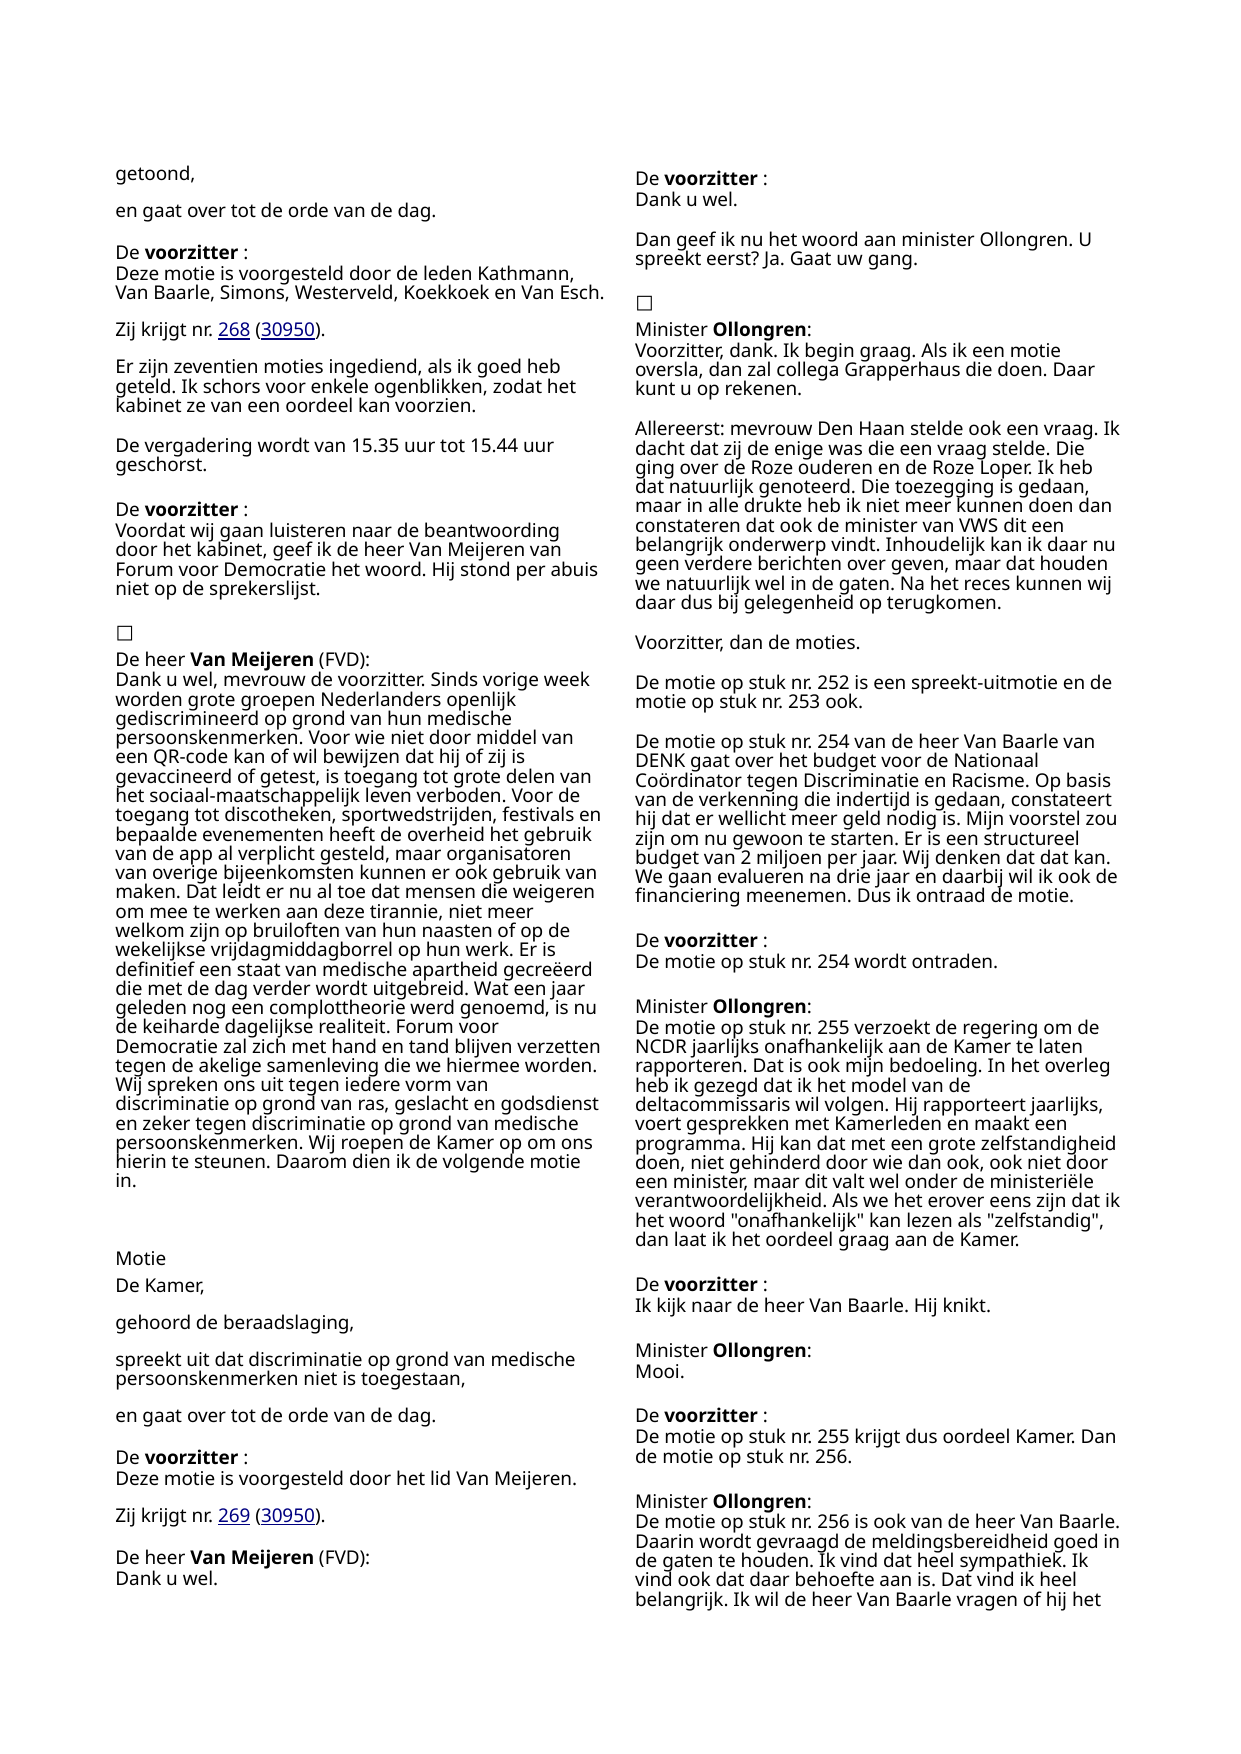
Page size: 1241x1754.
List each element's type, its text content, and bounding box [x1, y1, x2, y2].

text De voorzitter : [635, 927, 1125, 953]
text De motie op stuk nr. 254 van de heer Van Baarle van DENK gaat over het budget voor de Nationaal Coördinator tegen Discriminatie en Racisme. Op basis van de verkenning die indertijd is gedaan, constateert hij dat er wellicht meer geld nodig is. Mijn voorstel zou zijn om nu gewoon te starten. Er is een structureel budget van 2 miljoen per jaar. Wij denken dat dat kan. We gaan evalueren na drie jaar en daarbij wil ik ook de financiering meenemen. Dus ik ontraad de motie. [635, 733, 1125, 907]
text De heer Van Meijeren (FVD): [115, 1544, 605, 1569]
text Minister Ollongren: [635, 993, 1125, 1019]
text en gaat over tot de orde van de dag. [115, 1407, 605, 1426]
text De voorzitter : [635, 1271, 1125, 1297]
text Deze motie is voorgesteld door de leden Kathmann, Van Baarle, Simons, Westerveld, Koekkoek en Van Esch. [115, 265, 605, 303]
text De Kamer, [115, 1277, 605, 1296]
text Voorzitter, dank. Ik begin graag. Als ik een motie oversla, dan zal collega Grapperhaus die doen. Daar kunt u op rekenen. [635, 342, 1125, 400]
text Allereerst: mevrouw Den Haan stelde ook een vraag. Ik dacht dat zij de enige was die een vraag stelde. Die ging over de Roze ouderen en de Roze Loper. Ik heb dat natuurlijk genoteerd. Die toezegging is gedaan, maar in alle drukte heb ik niet meer kunnen doen dan constateren dat ook de minister van VWS dit een belangrijk onderwerp vindt. Inhoudelijk kan ik daar nu geen verdere berichten over geven, maar dat houden we natuurlijk wel in de gaten. Na het reces kunnen wij daar dus bij gelegenheid op terugkomen. [635, 420, 1125, 613]
text Zij krijgt nr. 269 (30950). [115, 1507, 605, 1526]
text Voordat wij gaan luisteren naar de beantwoording door het kabinet, geef ik de heer Van Meijeren van Forum voor Democratie het woord. Hij stond per abuis niet op de sprekerslijst. [115, 522, 605, 599]
text en gaat over tot de orde van de dag. [115, 202, 605, 222]
text gehoord de beraadslaging, [115, 1314, 605, 1333]
text Minister Ollongren: [635, 1337, 1125, 1363]
text Dan geef ik nu het woord aan minister Ollongren. U spreekt eerst? Ja. Gaat uw gang. [635, 231, 1125, 269]
text Er zijn zeventien moties ingediend, als ik goed heb geteld. Ik schors voor enkele ogenblikken, zodat het kabinet ze van een oordeel kan voorzien. [115, 358, 605, 416]
text De motie op stuk nr. 256 is ook van de heer Van Baarle. Daarin wordt gevraagd de meldingsbereidheid goed in de gaten te houden. Ik vind dat heel sympathiek. Ik vind ook dat daar behoefte aan is. Dat vind ik heel belangrijk. Ik wil de heer Van Baarle vragen of hij het [635, 1513, 1125, 1610]
text De voorzitter : [635, 165, 1125, 191]
text Dank u wel, mevrouw de voorzitter. Sinds vorige week worden grote groepen Nederlanders openlijk gediscrimineerd op grond van hun medische persoonskenmerken. Voor wie niet door middel van een QR-code kan of wil bewijzen dat hij of zij is gevaccineerd of getest, is toegang tot grote delen van het sociaal-maatschappelijk leven verboden. Voor de toegang tot discotheken, sportwedstrijden, festivals en bepaalde evenementen heeft de overheid het gebruik van de app al verplicht gesteld, maar organisatoren van overige bijeenkomsten kunnen er ook gebruik van maken. Dat leidt er nu al toe dat mensen die weigeren om mee te werken aan deze tirannie, niet meer welkom zijn op bruiloften van hun naasten of op de wekelijkse vrijdagmiddagborrel op hun werk. Er is definitief een staat van medische apartheid gecreëerd die met de dag verder wordt uitgebreid. Wat een jaar geleden nog een complottheorie werd genoemd, is nu de keiharde dagelijkse realiteit. Forum voor Democratie zal zich met hand en tand blijven verzetten tegen de akelige samenleving die we hiermee worden. Wij spreken ons uit tegen iedere vorm van discriminatie op grond van ras, geslacht en godsdienst en zeker tegen discriminatie op grond van medische persoonskenmerken. Wij roepen de Kamer op om ons hierin te steunen. Daarom dien ik de volgende motie in. [115, 671, 605, 1192]
text De voorzitter : [635, 1403, 1125, 1428]
text spreekt uit dat discriminatie op grond van medische persoonskenmerken niet is toegestaan, [115, 1351, 605, 1389]
text De motie op stuk nr. 255 verzoekt de regering om de NCDR jaarlijks onafhankelijk aan de Kamer te laten rapporteren. Dat is ook mijn bedoeling. In het overleg heb ik gezegd dat ik het model van de deltacommissaris wil volgen. Hij rapporteert jaarlijks, voert gesprekken met Kamerleden en maakt een programma. Hij kan dat met een grote zelfstandigheid doen, niet gehinderd door wie dan ook, ook niet door een minister, maar dit valt wel onder de ministeriële verantwoordelijkheid. Als we het erover eens zijn dat ik het woord "onafhankelijk" kan lezen als "zelfstandig", dan laat ik het oordeel graag aan de Kamer. [635, 1019, 1125, 1250]
text Mooi. [635, 1363, 1125, 1382]
text Zij krijgt nr. 268 (30950). [115, 321, 605, 341]
text De voorzitter : [115, 239, 605, 265]
text Minister Ollongren: [635, 1488, 1125, 1513]
text Dank u wel. [115, 1569, 605, 1589]
text De motie op stuk nr. 255 krijgt dus oordeel Kamer. Dan de motie op stuk nr. 256. [635, 1428, 1125, 1467]
text ⬜ [635, 290, 1125, 316]
text Minister Ollongren: [635, 316, 1125, 342]
text De motie op stuk nr. 252 is een spreekt-uitmotie en de motie op stuk nr. 253 ook. [635, 674, 1125, 712]
text De vergadering wordt van 15.35 uur tot 15.44 uur geschorst. [115, 437, 605, 476]
text Dank u wel. [635, 191, 1125, 210]
text De heer Van Meijeren (FVD): [115, 646, 605, 671]
text Voorzitter, dan de moties. [635, 634, 1125, 653]
text Motie [115, 1245, 605, 1271]
text De voorzitter : [115, 496, 605, 522]
text Deze motie is voorgesteld door het lid Van Meijeren. [115, 1470, 605, 1489]
text ⬜ [115, 620, 605, 646]
text De motie op stuk nr. 254 wordt ontraden. [635, 953, 1125, 972]
text Ik kijk naar de heer Van Baarle. Hij knikt. [635, 1297, 1125, 1316]
text De voorzitter : [115, 1444, 605, 1470]
text getoond, [115, 165, 605, 184]
